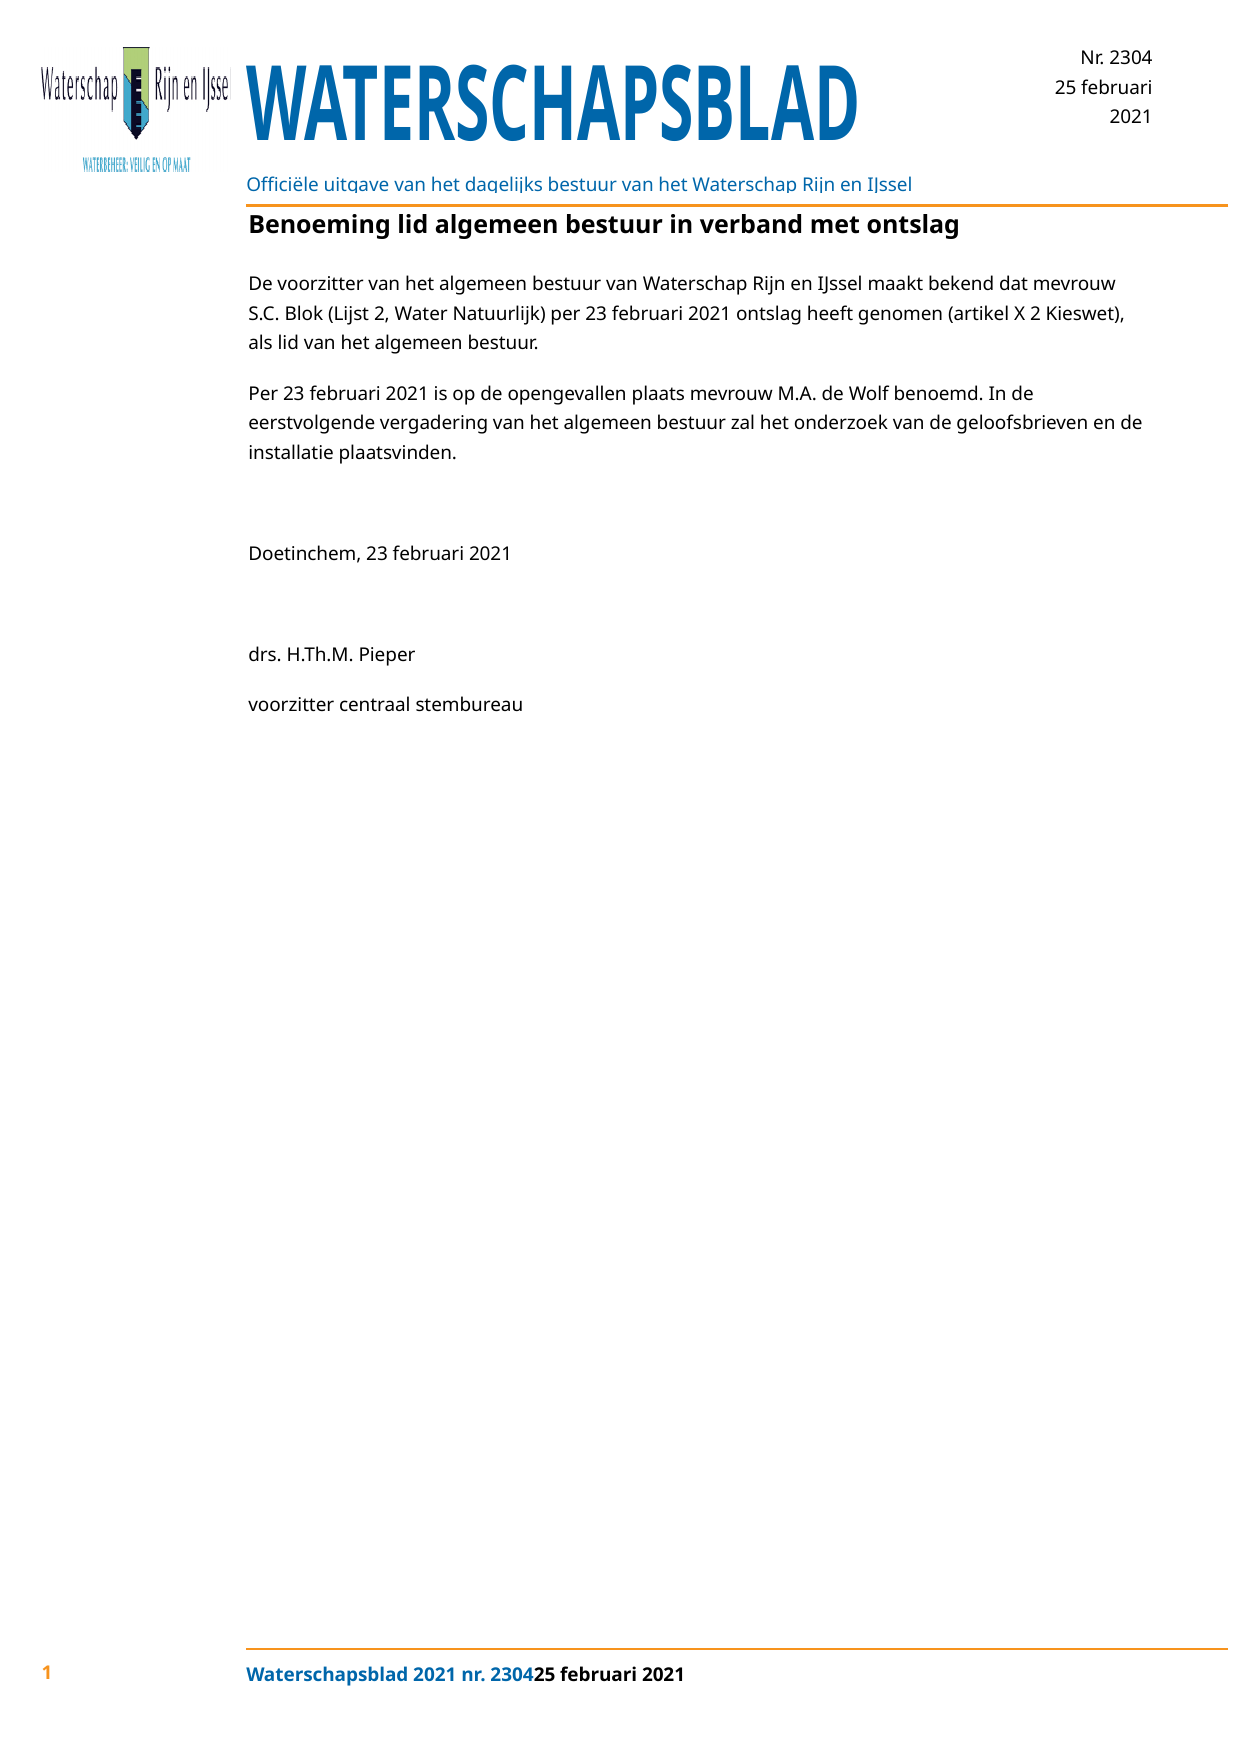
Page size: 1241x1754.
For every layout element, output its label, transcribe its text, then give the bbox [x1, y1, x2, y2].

text Benoeming lid algemeen bestuur in verband met ontslag [248, 207, 1152, 241]
picture [41, 47, 231, 172]
text voorzitter centraal stembureau [248, 691, 1152, 717]
text Doetinchem, 23 februari 2021 [248, 540, 1152, 566]
text Per 23 februari 2021 is op de opengevallen plaats mevrouw M.A. de Wolf benoemd. In de eerstvolgende vergadering van het algemeen bestuur zal het onderzoek van de geloofsbrieven en de installatie plaatsvinden. [248, 380, 1152, 465]
text De voorzitter van het algemeen bestuur van Waterschap Rijn en IJssel maakt bekend dat mevrouw S.C. Blok (Lijst 2, Water Natuurlijk) per 23 februari 2021 ontslag heeft genomen (artikel X 2 Kieswet), als lid van het algemeen bestuur. [248, 270, 1152, 355]
text drs. H.Th.M. Pieper [248, 641, 1152, 666]
